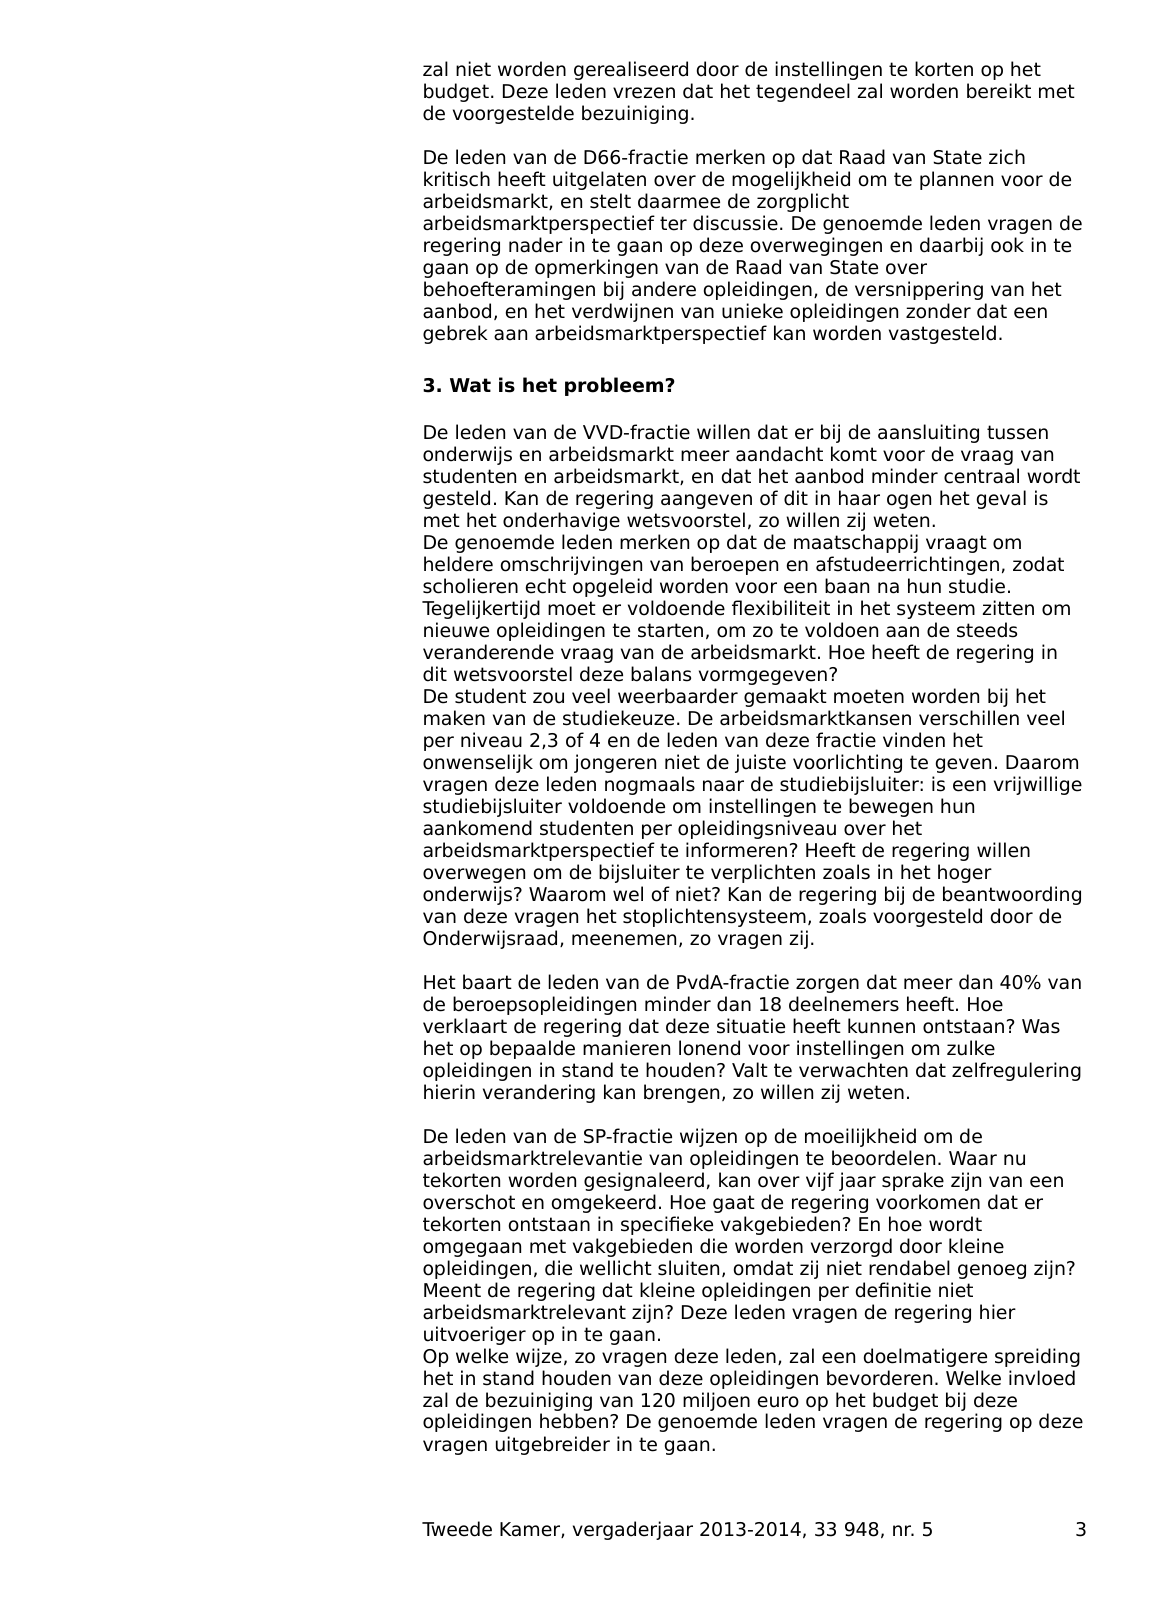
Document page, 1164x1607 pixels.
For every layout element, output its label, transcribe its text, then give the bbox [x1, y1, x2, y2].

text De leden van de SP-fractie wijzen op de moeilijkheid om de arbeidsmarktrelevantie van opleidingen te beoordelen. Waar nu tekorten worden gesignaleerd, kan over vijf jaar sprake zijn van een overschot en omgekeerd. Hoe gaat de regering voorkomen dat er tekorten ontstaan in specifieke vakgebieden? En hoe wordt omgegaan met vakgebieden die worden verzorgd door kleine opleidingen, die wellicht sluiten, omdat zij niet rendabel genoeg zijn? Meent de regering dat kleine opleidingen per definitie niet arbeidsmarktrelevant zijn? Deze leden vragen de regering hier uitvoeriger op in te gaan. [422, 1126, 1087, 1346]
subtitle 3. Wat is het probleem? [422, 375, 1087, 397]
text De leden van de VVD-fractie willen dat er bij de aansluiting tussen onderwijs en arbeidsmarkt meer aandacht komt voor de vraag van studenten en arbeidsmarkt, en dat het aanbod minder centraal wordt gesteld. Kan de regering aangeven of dit in haar ogen het geval is met het onderhavige wetsvoorstel, zo willen zij weten. [422, 422, 1087, 532]
text De genoemde leden merken op dat de maatschappij vraagt om heldere omschrijvingen van beroepen en afstudeerrichtingen, zodat scholieren echt opgeleid worden voor een baan na hun studie. Tegelijkertijd moet er voldoende flexibiliteit in het systeem zitten om nieuwe opleidingen te starten, om zo te voldoen aan de steeds veranderende vraag van de arbeidsmarkt. Hoe heeft de regering in dit wetsvoorstel deze balans vormgegeven? [422, 532, 1087, 686]
text De leden van de D66-fractie merken op dat Raad van State zich kritisch heeft uitgelaten over de mogelijkheid om te plannen voor de arbeidsmarkt, en stelt daarmee de zorgplicht arbeidsmarktperspectief ter discussie. De genoemde leden vragen de regering nader in te gaan op deze overwegingen en daarbij ook in te gaan op de opmerkingen van de Raad van State over behoefteramingen bij andere opleidingen, de versnippering van het aanbod, en het verdwijnen van unieke opleidingen zonder dat een gebrek aan arbeidsmarktperspectief kan worden vastgesteld. [422, 147, 1087, 345]
text De student zou veel weerbaarder gemaakt moeten worden bij het maken van de studiekeuze. De arbeidsmarktkansen verschillen veel per niveau 2,3 of 4 en de leden van deze fractie vinden het onwenselijk om jongeren niet de juiste voorlichting te geven. Daarom vragen deze leden nogmaals naar de studiebijsluiter: is een vrijwillige studiebijsluiter voldoende om instellingen te bewegen hun aankomend studenten per opleidingsniveau over het arbeidsmarktperspectief te informeren? Heeft de regering willen overwegen om de bijsluiter te verplichten zoals in het hoger onderwijs? Waarom wel of niet? Kan de regering bij de beantwoording van deze vragen het stoplichtensysteem, zoals voorgesteld door de Onderwijsraad, meenemen, zo vragen zij. [422, 686, 1087, 949]
text Het baart de leden van de PvdA-fractie zorgen dat meer dan 40% van de beroepsopleidingen minder dan 18 deelnemers heeft. Hoe verklaart de regering dat deze situatie heeft kunnen ontstaan? Was het op bepaalde manieren lonend voor instellingen om zulke opleidingen in stand te houden? Valt te verwachten dat zelfregulering hierin verandering kan brengen, zo willen zij weten. [422, 972, 1087, 1103]
text zal niet worden gerealiseerd door de instellingen te korten op het budget. Deze leden vrezen dat het tegendeel zal worden bereikt met de voorgestelde bezuiniging. [422, 59, 1087, 125]
text Op welke wijze, zo vragen deze leden, zal een doelmatigere spreiding het in stand houden van deze opleidingen bevorderen. Welke invloed zal de bezuiniging van 120 miljoen euro op het budget bij deze opleidingen hebben? De genoemde leden vragen de regering op deze vragen uitgebreider in te gaan. [422, 1346, 1087, 1455]
